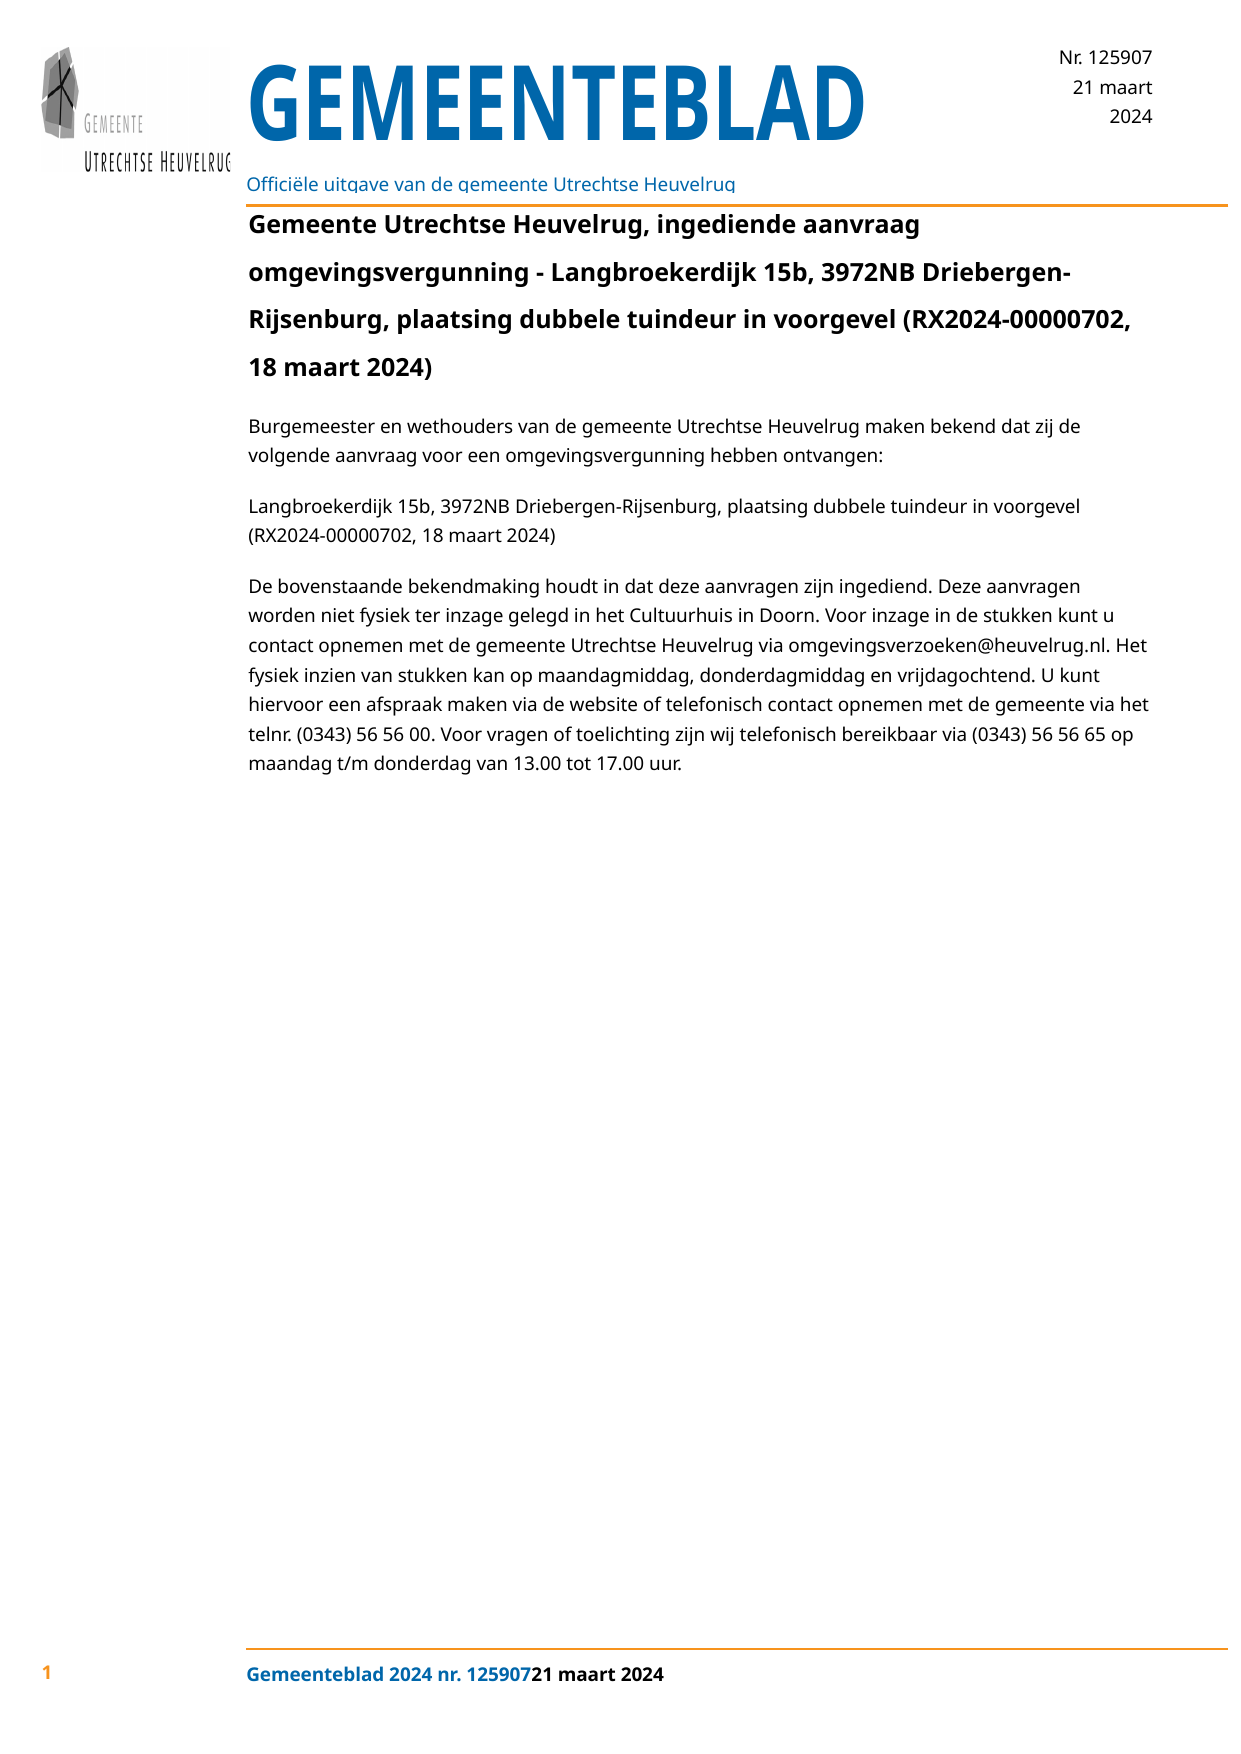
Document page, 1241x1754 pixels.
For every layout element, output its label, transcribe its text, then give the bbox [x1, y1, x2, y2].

text Burgemeester en wethouders van de gemeente Utrechtse Heuvelrug maken bekend dat zij de volgende aanvraag voor een omgevingsvergunning hebben ontvangen: [248, 413, 1152, 468]
text Gemeente Utrechtse Heuvelrug, ingediende aanvraag omgevingsvergunning - Langbroekerdijk 15b, 3972NB Driebergen-Rijsenburg, plaatsing dubbele tuindeur in voorgevel (RX2024-00000702, 18 maart 2024) [248, 207, 1152, 384]
text Langbroekerdijk 15b, 3972NB Driebergen-Rijsenburg, plaatsing dubbele tuindeur in voorgevel (RX2024-00000702, 18 maart 2024) [248, 493, 1152, 548]
text De bovenstaande bekendmaking houdt in dat deze aanvragen zijn ingediend. Deze aanvragen worden niet fysiek ter inzage gelegd in het Cultuurhuis in Doorn. Voor inzage in de stukken kunt u contact opnemen met de gemeente Utrechtse Heuvelrug via omgevingsverzoeken@heuvelrug.nl. Het fysiek inzien van stukken kan op maandagmiddag, donderdagmiddag en vrijdagochtend. U kunt hiervoor een afspraak maken via de website of telefonisch contact opnemen met de gemeente via het telnr. (0343) 56 56 00. Voor vragen of toelichting zijn wij telefonisch bereikbaar via (0343) 56 56 65 op maandag t/m donderdag van 13.00 tot 17.00 uur. [248, 573, 1152, 776]
picture [41, 47, 231, 172]
